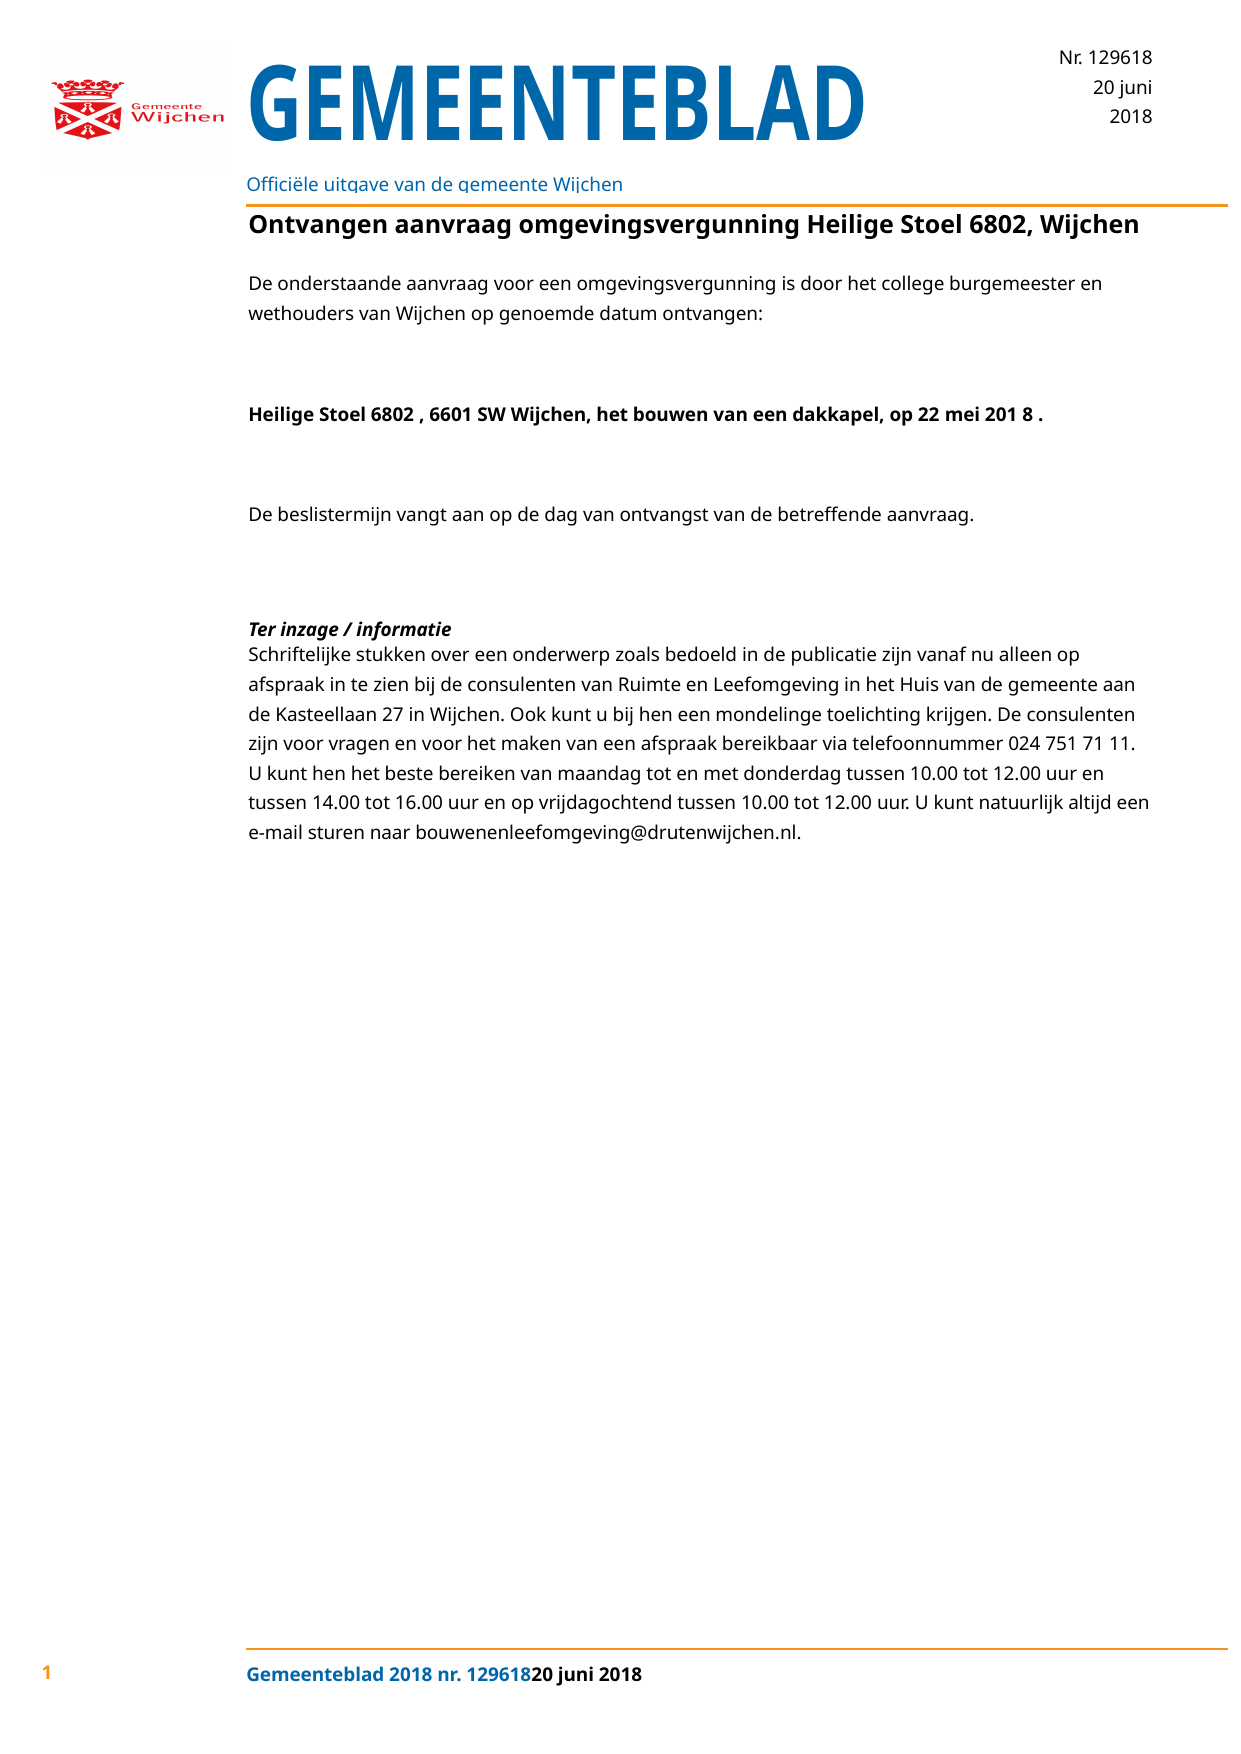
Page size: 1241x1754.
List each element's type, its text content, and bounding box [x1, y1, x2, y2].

picture [41, 47, 231, 172]
text Ter inzage / informatie [248, 616, 1152, 642]
text De onderstaande aanvraag voor een omgevingsvergunning is door het college burgemeester en wethouders van Wijchen op genoemde datum ontvangen: [248, 270, 1152, 326]
text Schriftelijke stukken over een onderwerp zoals bedoeld in de publicatie zijn vanaf nu alleen op afspraak in te zien bij de consulenten van Ruimte en Leefomgeving in het Huis van de gemeente aan de Kasteellaan 27 in Wijchen. Ook kunt u bij hen een mondelinge toelichting krijgen. De consulenten zijn voor vragen en voor het maken van een afspraak bereikbaar via telefoonnummer 024 751 71 11. U kunt hen het beste bereiken van maandag tot en met donderdag tussen 10.00 tot 12.00 uur en tussen 14.00 tot 16.00 uur en op vrijdagochtend tussen 10.00 tot 12.00 uur. U kunt natuurlijk altijd een e-mail sturen naar bouwenenleefomgeving@drutenwijchen.nl. [248, 642, 1152, 845]
text De beslistermijn vangt aan op de dag van ontvangst van de betreffende aanvraag. [248, 502, 1152, 527]
text Ontvangen aanvraag omgevingsvergunning Heilige Stoel 6802, Wijchen [248, 207, 1152, 241]
text Heilige Stoel 6802 , 6601 SW Wijchen, het bouwen van een dakkapel, op 22 mei 201 8 . [248, 401, 1152, 426]
